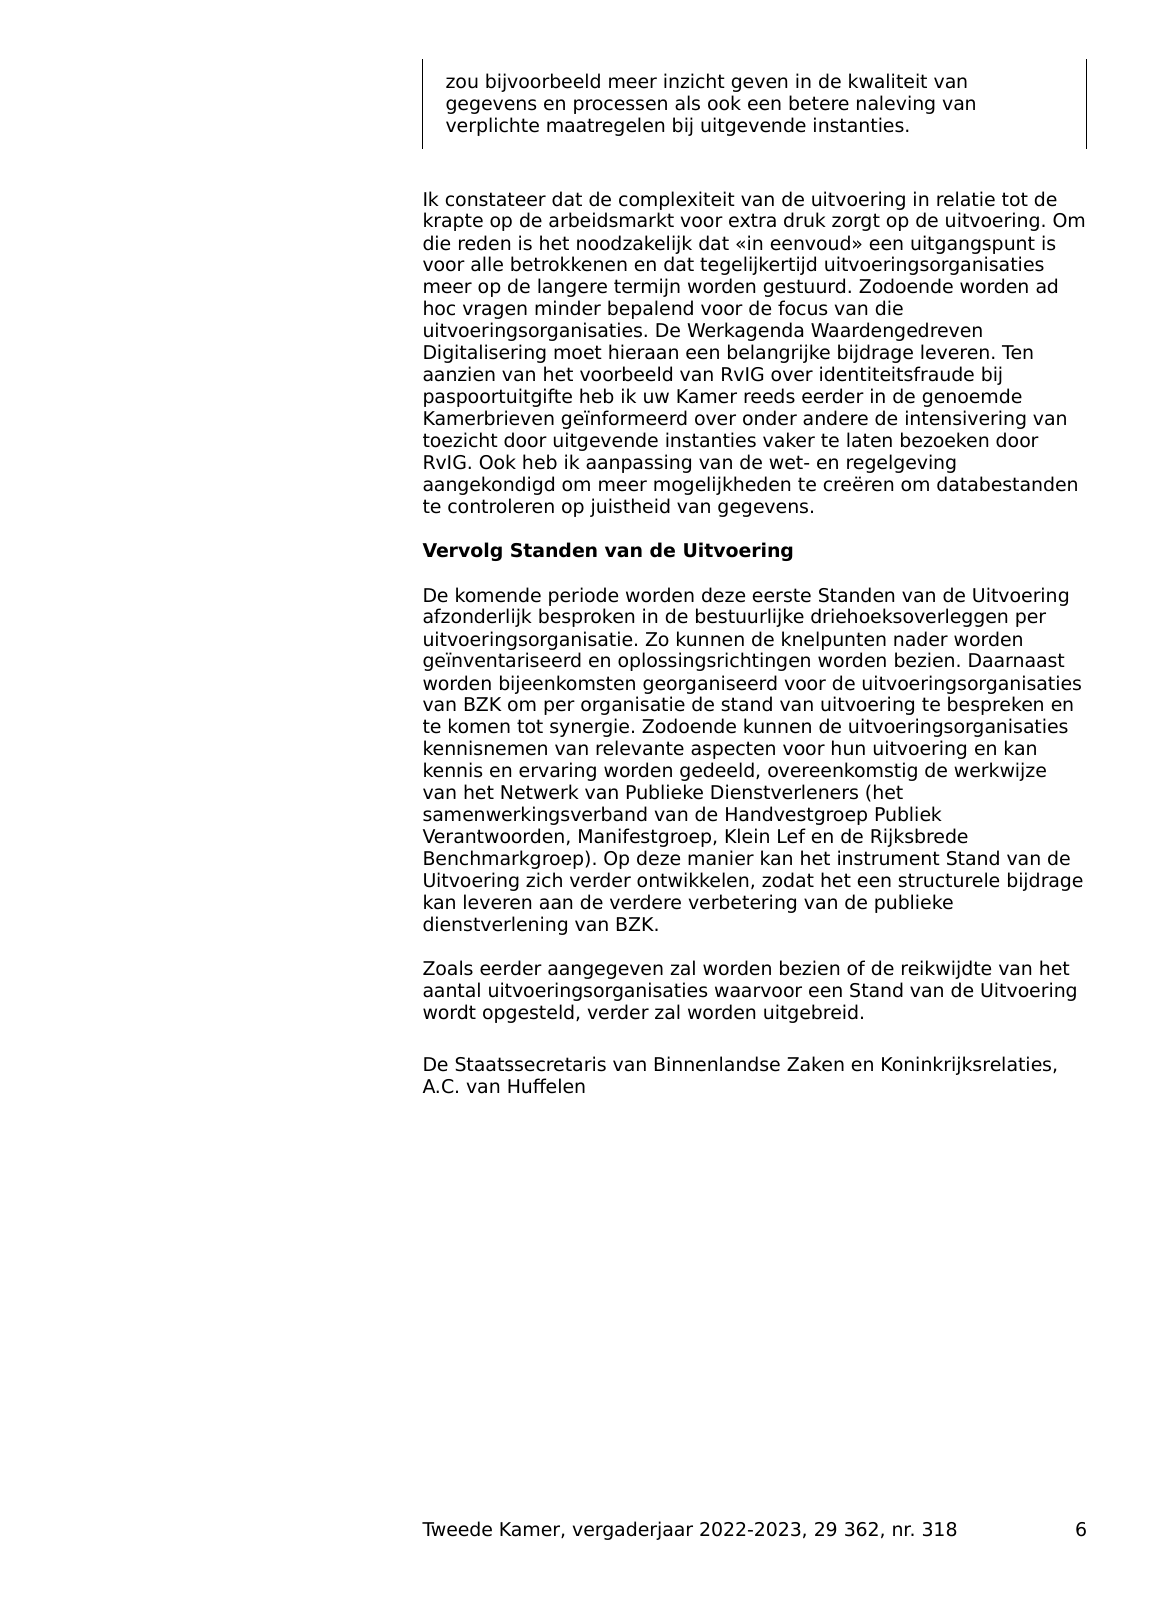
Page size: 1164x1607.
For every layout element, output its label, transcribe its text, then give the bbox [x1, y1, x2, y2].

text De komende periode worden deze eerste Standen van de Uitvoering afzonderlijk besproken in de bestuurlijke driehoeksoverleggen per uitvoeringsorganisatie. Zo kunnen de knelpunten nader worden geïnventariseerd en oplossingsrichtingen worden bezien. Daarnaast worden bijeenkomsten georganiseerd voor de uitvoeringsorganisaties van BZK om per organisatie de stand van uitvoering te bespreken en te komen tot synergie. Zodoende kunnen de uitvoeringsorganisaties kennisnemen van relevante aspecten voor hun uitvoering en kan kennis en ervaring worden gedeeld, overeenkomstig de werkwijze van het Netwerk van Publieke Dienstverleners (het samenwerkingsverband van de Handvestgroep Publiek Verantwoorden, Manifestgroep, Klein Lef en de Rijksbrede Benchmarkgroep). Op deze manier kan het instrument Stand van de Uitvoering zich verder ontwikkelen, zodat het een structurele bijdrage kan leveren aan de verdere verbetering van de publieke dienstverlening van BZK. [422, 584, 1087, 936]
text Ik constateer dat de complexiteit van de uitvoering in relatie tot de krapte op de arbeidsmarkt voor extra druk zorgt op de uitvoering. Om die reden is het noodzakelijk dat «in eenvoud» een uitgangspunt is voor alle betrokkenen en dat tegelijkertijd uitvoeringsorganisaties meer op de langere termijn worden gestuurd. Zodoende worden ad hoc vragen minder bepalend voor de focus van die uitvoeringsorganisaties. De Werkagenda Waardengedreven Digitalisering moet hieraan een belangrijke bijdrage leveren. Ten aanzien van het voorbeeld van RvIG over identiteitsfraude bij paspoortuitgifte heb ik uw Kamer reeds eerder in de genoemde Kamerbrieven geïnformeerd over onder andere de intensivering van toezicht door uitgevende instanties vaker te laten bezoeken door RvIG. Ook heb ik aanpassing van de wet- en regelgeving aangekondigd om meer mogelijkheden te creëren om databestanden te controleren op juistheid van gegevens. [422, 188, 1087, 518]
text De Staatssecretaris van Binnenlandse Zaken en Koninkrijksrelaties, A.C. van Huffelen [422, 1054, 1087, 1098]
table_header zou bijvoorbeeld meer inzicht geven in de kwaliteit van gegevens en processen als ook een betere naleving van verplichte maatregelen bij uitgevende instanties. [423, 59, 1086, 148]
subtitle Vervolg Standen van de Uitvoering [422, 540, 1087, 562]
text Zoals eerder aangegeven zal worden bezien of de reikwijdte van het aantal uitvoeringsorganisaties waarvoor een Stand van de Uitvoering wordt opgesteld, verder zal worden uitgebreid. [422, 958, 1087, 1024]
